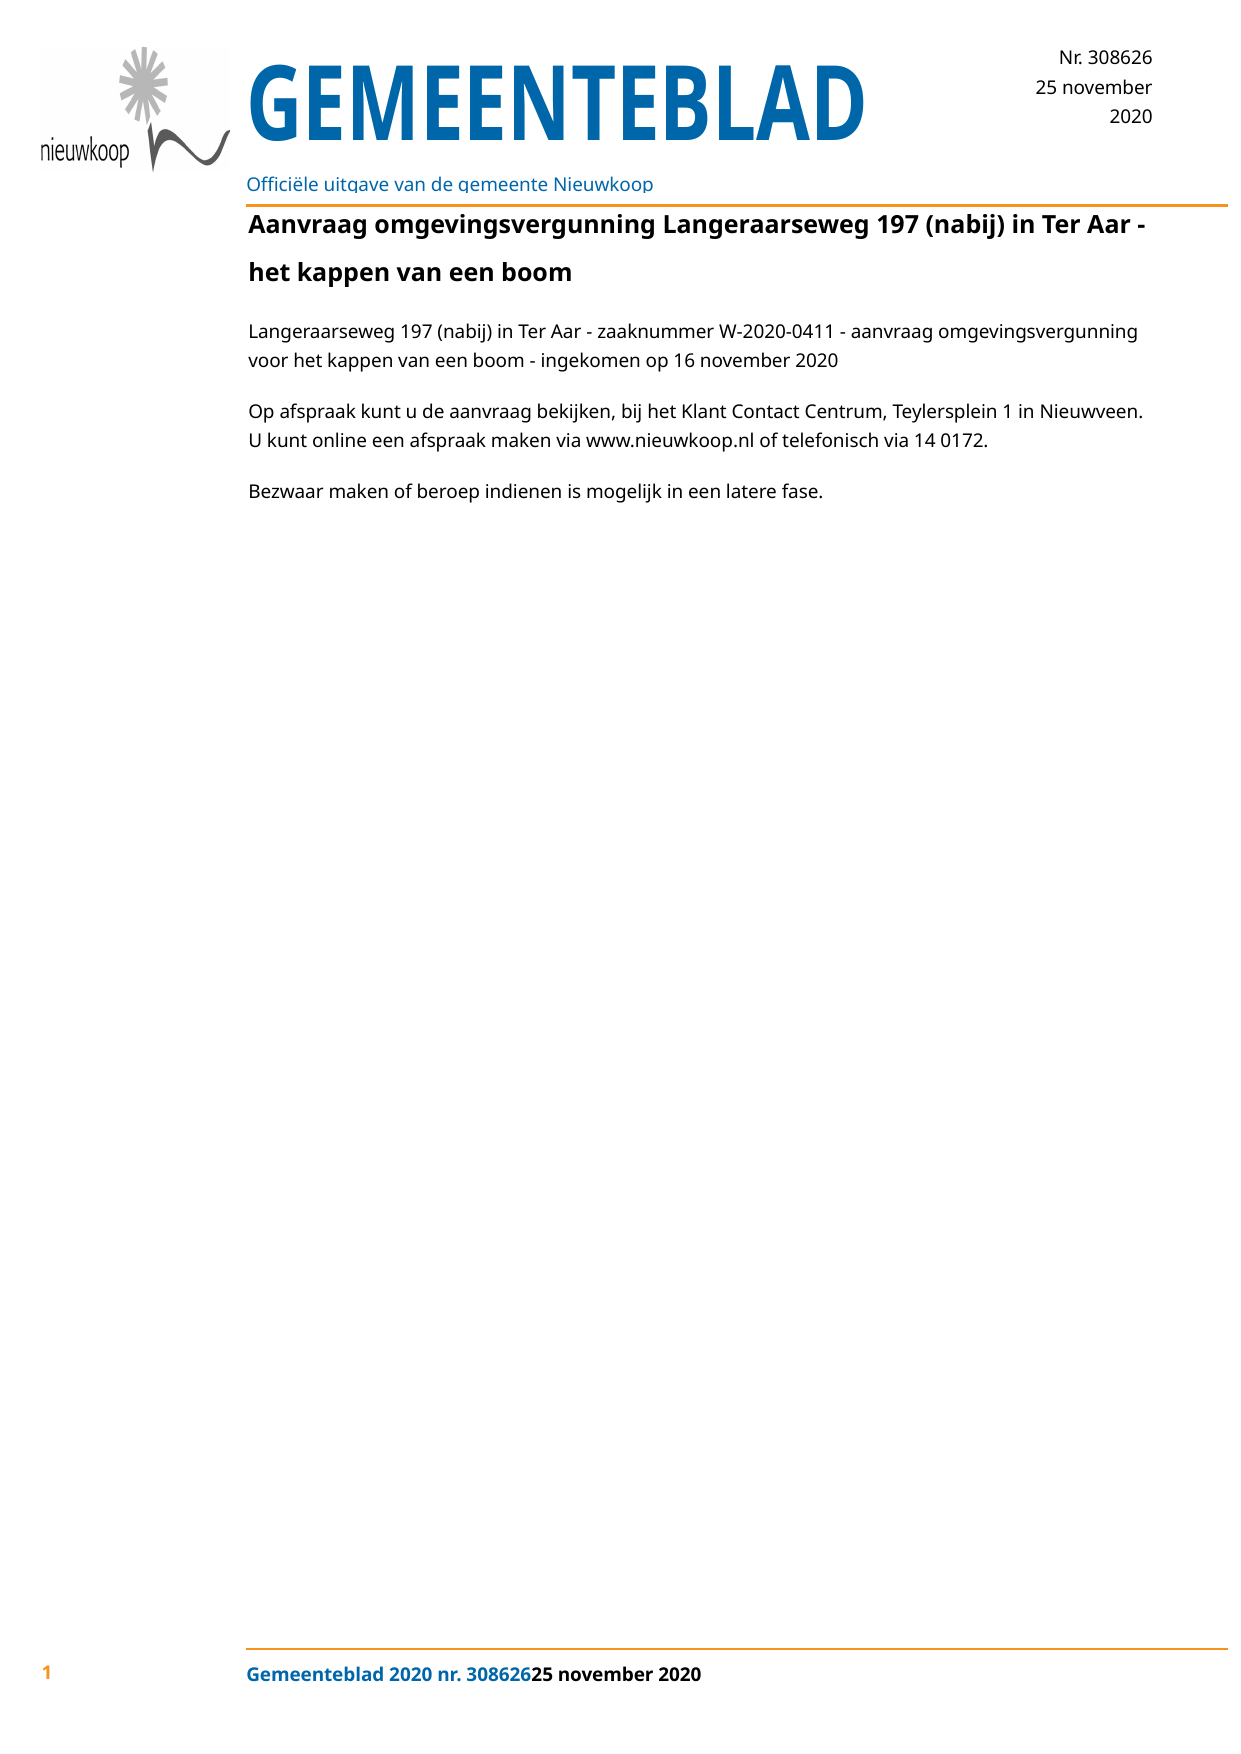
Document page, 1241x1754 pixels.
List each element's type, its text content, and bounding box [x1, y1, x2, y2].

text Op afspraak kunt u de aanvraag bekijken, bij het Klant Contact Centrum, Teylersplein 1 in Nieuwveen. U kunt online een afspraak maken via www.nieuwkoop.nl of telefonisch via 14 0172. [248, 398, 1152, 453]
text Bezwaar maken of beroep indienen is mogelijk in een latere fase. [248, 478, 1152, 504]
picture [41, 47, 231, 172]
text Aanvraag omgevingsvergunning Langeraarseweg 197 (nabij) in Ter Aar - het kappen van een boom [248, 207, 1152, 288]
text Langeraarseweg 197 (nabij) in Ter Aar - zaaknummer W-2020-0411 - aanvraag omgevingsvergunning voor het kappen van een boom - ingekomen op 16 november 2020 [248, 318, 1152, 373]
